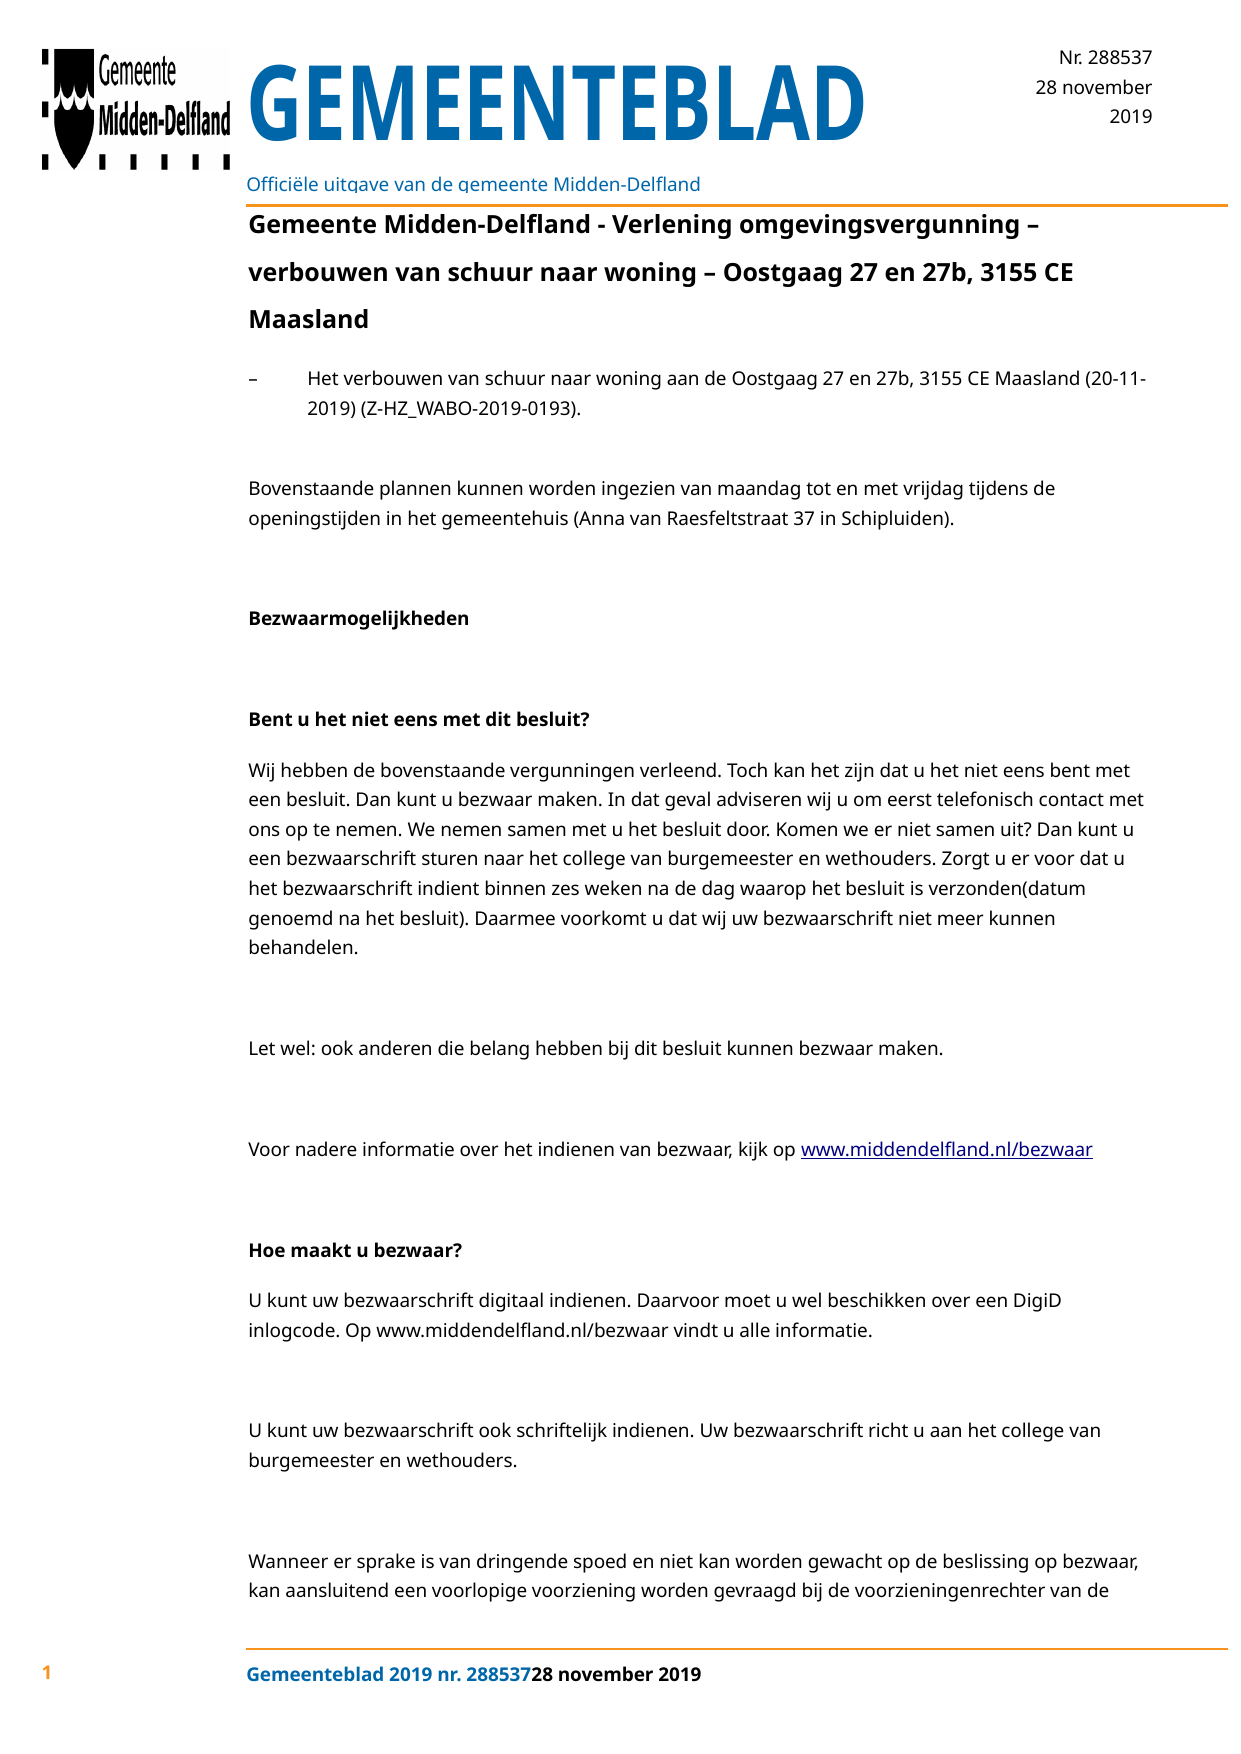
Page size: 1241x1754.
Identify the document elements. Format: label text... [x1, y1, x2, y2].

text Let wel: ook anderen die belang hebben bij dit besluit kunnen bezwaar maken. [248, 1035, 1152, 1061]
text Hoe maakt u bezwaar? [248, 1237, 1152, 1262]
text U kunt uw bezwaarschrift digitaal indienen. Daarvoor moet u wel beschikken over een DigiD inlogcode. Op www.middendelfland.nl/bezwaar vindt u alle informatie. [248, 1287, 1152, 1342]
text U kunt uw bezwaarschrift ook schriftelijk indienen. Uw bezwaarschrift richt u aan het college van burgemeester en wethouders. [248, 1418, 1152, 1473]
text Gemeente Midden-Delfland - Verlening omgevingsvergunning – verbouwen van schuur naar woning – Oostgaag 27 en 27b, 3155 CE Maasland [248, 207, 1152, 336]
list Het verbouwen van schuur naar woning aan de Oostgaag 27 en 27b, 3155 CE Maasland (20-11-2019) (Z-HZ_WABO-2019-0193). [248, 366, 1152, 421]
text Bezwaarmogelijkheden [248, 606, 1152, 631]
text Voor nadere informatie over het indienen van bezwaar, kijk op www.middendelfland.nl/bezwaar [248, 1136, 1152, 1162]
text Bent u het niet eens met dit besluit? [248, 706, 1152, 732]
text Wij hebben de bovenstaande vergunningen verleend. Toch kan het zijn dat u het niet eens bent met een besluit. Dan kunt u bezwaar maken. In dat geval adviseren wij u om eerst telefonisch contact met ons op te nemen. We nemen samen met u het besluit door. Komen we er niet samen uit? Dan kunt u een bezwaarschrift sturen naar het college van burgemeester en wethouders. Zorgt u er voor dat u het bezwaarschrift indient binnen zes weken na de dag waarop het besluit is verzonden(datum genoemd na het besluit). Daarmee voorkomt u dat wij uw bezwaarschrift niet meer kunnen behandelen. [248, 757, 1152, 960]
text Bovenstaande plannen kunnen worden ingezien van maandag tot en met vrijdag tijdens de openingstijden in het gemeentehuis (Anna van Raesfeltstraat 37 in Schipluiden). [248, 475, 1152, 530]
picture [41, 47, 231, 172]
text Wanneer er sprake is van dringende spoed en niet kan worden gewacht op de beslissing op bezwaar, kan aansluitend een voorlopige voorziening worden gevraagd bij de voorzieningenrechter van de [248, 1548, 1152, 1603]
